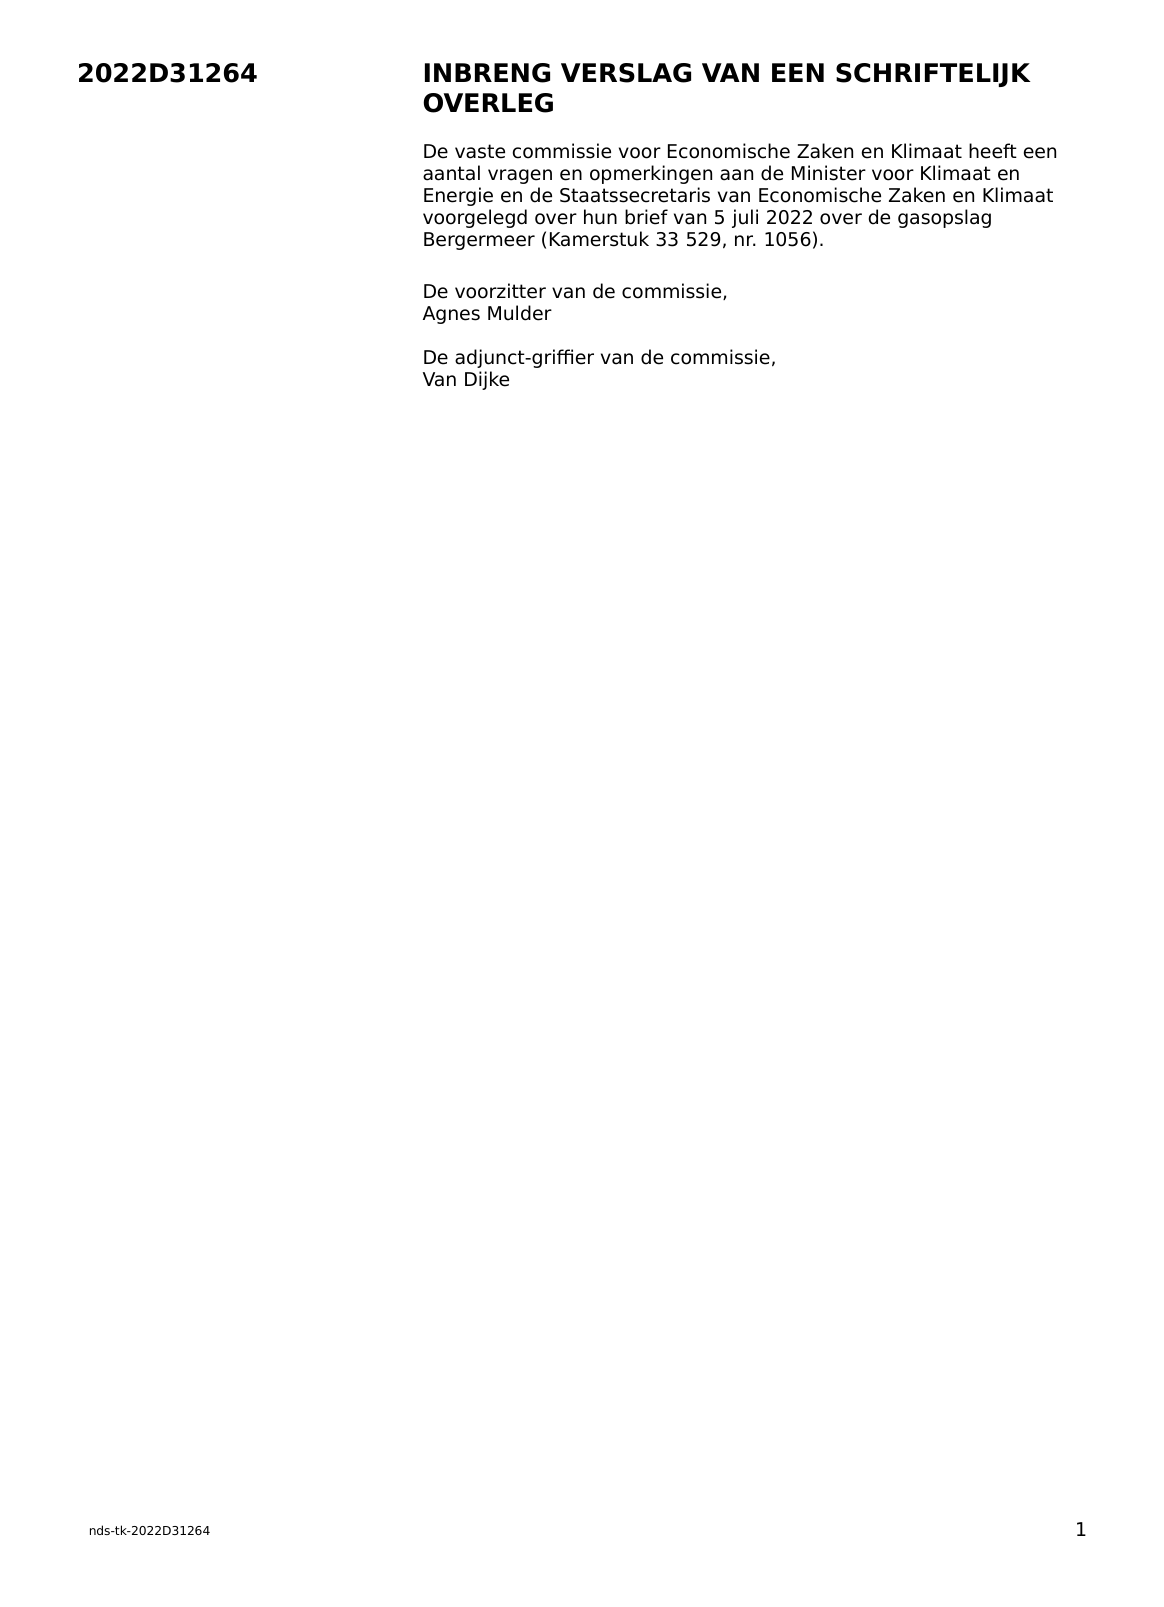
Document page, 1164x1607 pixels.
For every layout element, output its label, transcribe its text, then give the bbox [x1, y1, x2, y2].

text nds-tk-2022D31264 [88, 1524, 323, 1538]
text 2022D31264 INBRENG VERSLAG VAN EEN SCHRIFTELIJK OVERLEG [77, 59, 1087, 118]
text De vaste commissie voor Economische Zaken en Klimaat heeft een aantal vragen en opmerkingen aan de Minister voor Klimaat en Energie en de Staatssecretaris van Economische Zaken en Klimaat voorgelegd over hun brief van 5 juli 2022 over de gasopslag Bergermeer (Kamerstuk 33 529, nr. 1056). [422, 141, 1087, 251]
text De voorzitter van de commissie, Agnes Mulder [422, 281, 1087, 324]
text De adjunct-griffier van de commissie, Van Dijke [422, 347, 1087, 391]
